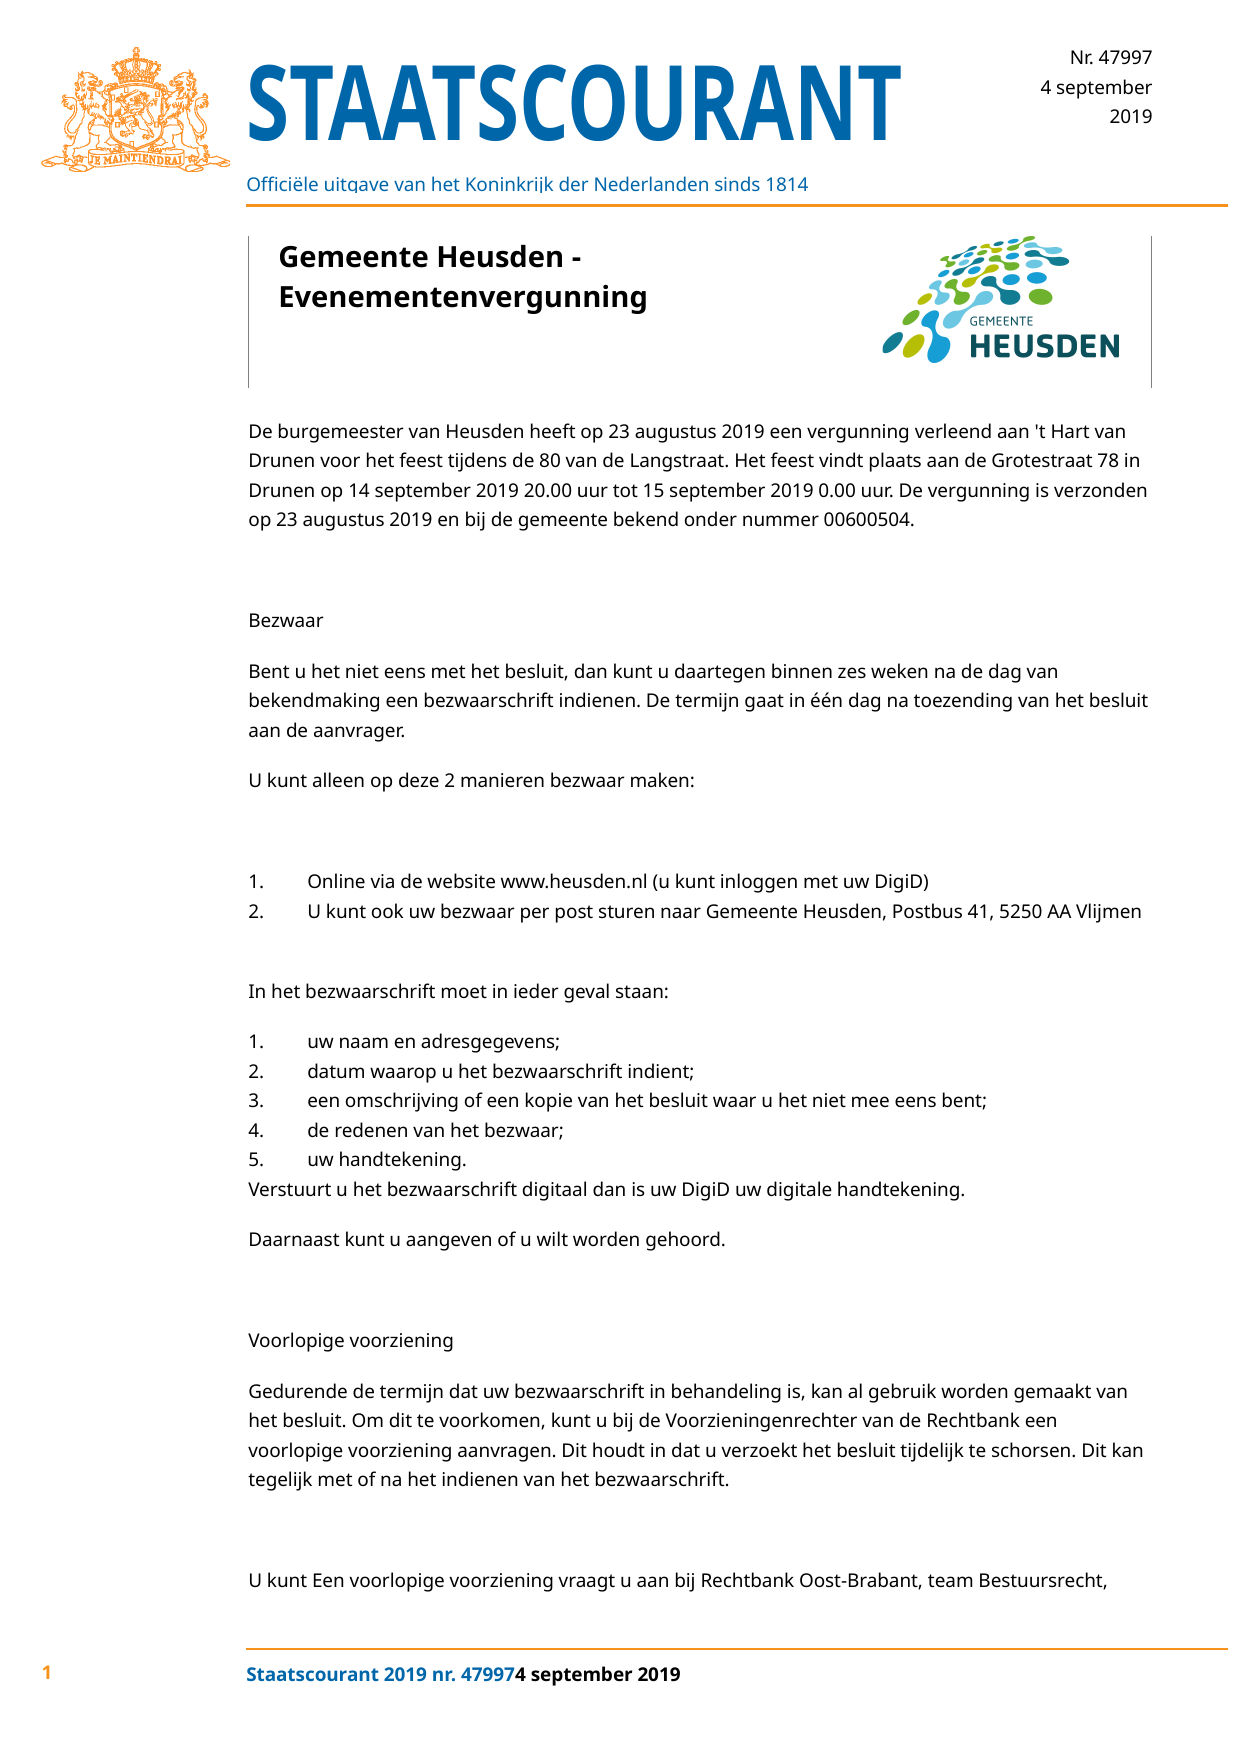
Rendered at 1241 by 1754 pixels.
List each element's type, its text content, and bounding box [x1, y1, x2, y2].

text De burgemeester van Heusden heeft op 23 augustus 2019 een vergunning verleend aan 't Hart van Drunen voor het feest tijdens de 80 van de Langstraat. Het feest vindt plaats aan de Grotestraat 78 in Drunen op 14 september 2019 20.00 uur tot 15 september 2019 0.00 uur. De vergunning is verzonden op 23 augustus 2019 en bij de gemeente bekend onder nummer 00600504. [248, 418, 1152, 532]
picture [41, 47, 231, 172]
list datum waarop u het bezwaarschrift indient; [248, 1058, 1152, 1083]
text U kunt Een voorlopige voorziening vraagt u aan bij Rechtbank Oost-Brabant, team Bestuursrecht, [248, 1567, 1152, 1593]
list uw naam en adresgegevens; [248, 1028, 1152, 1054]
text Verstuurt u het bezwaarschrift digitaal dan is uw DigiD uw digitale handtekening. [248, 1176, 1152, 1202]
list uw handtekening. [248, 1147, 1152, 1172]
list U kunt ook uw bezwaar per post sturen naar Gemeente Heusden, Postbus 41, 5250 AA Vlijmen [248, 898, 1152, 923]
table_header [850, 236, 1151, 388]
text Voorlopige voorziening [248, 1327, 1152, 1353]
picture [882, 236, 1119, 363]
text U kunt alleen op deze 2 manieren bezwaar maken: [248, 767, 1152, 793]
text Bent u het niet eens met het besluit, dan kunt u daartegen binnen zes weken na de dag van bekendmaking een bezwaarschrift indienen. De termijn gaat in één dag na toezending van het besluit aan de aanvrager. [248, 658, 1152, 743]
table_header Gemeente Heusden - Evenementenvergunning [249, 236, 850, 388]
text Bezwaar [248, 607, 1152, 633]
text In het bezwaarschrift moet in ieder geval staan: [248, 978, 1152, 1003]
list Online via de website www.heusden.nl (u kunt inloggen met uw DigiD) [248, 868, 1152, 894]
text Gedurende de termijn dat uw bezwaarschrift in behandeling is, kan al gebruik worden gemaakt van het besluit. Om dit te voorkomen, kunt u bij de Voorzieningenrechter van de Rechtbank een voorlopige voorziening aanvragen. Dit houdt in dat u verzoekt het besluit tijdelijk te schorsen. Dit kan tegelijk met of na het indienen van het bezwaarschrift. [248, 1378, 1152, 1492]
list een omschrijving of een kopie van het besluit waar u het niet mee eens bent; [248, 1087, 1152, 1113]
list de redenen van het bezwaar; [248, 1117, 1152, 1143]
text Daarnaast kunt u aangeven of u wilt worden gehoord. [248, 1227, 1152, 1252]
